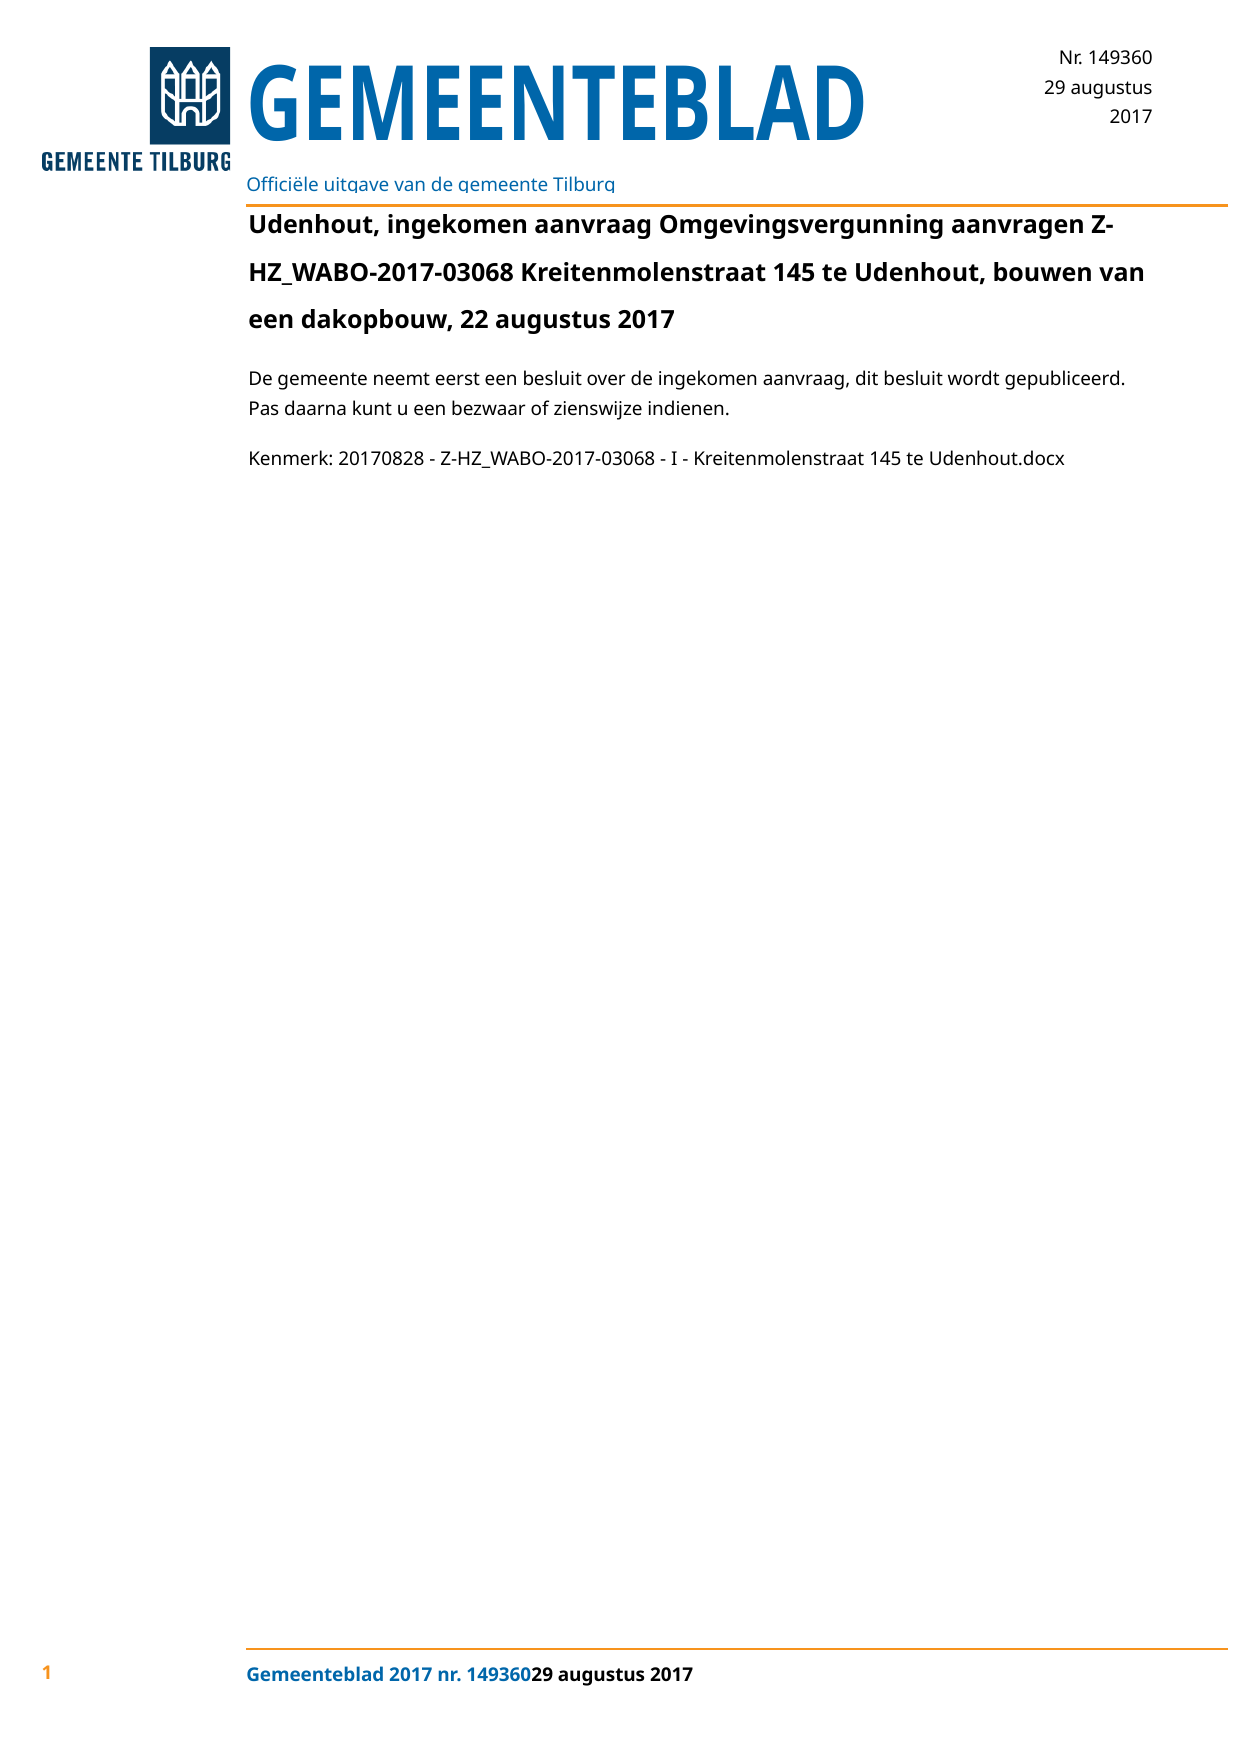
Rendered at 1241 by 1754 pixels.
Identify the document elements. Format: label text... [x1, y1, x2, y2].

picture [41, 47, 231, 172]
text Kenmerk: 20170828 - Z-HZ_WABO-2017-03068 - I - Kreitenmolenstraat 145 te Udenhout.docx [248, 446, 1152, 471]
text De gemeente neemt eerst een besluit over de ingekomen aanvraag, dit besluit wordt gepubliceerd. Pas daarna kunt u een bezwaar of zienswijze indienen. [248, 366, 1152, 421]
text Udenhout, ingekomen aanvraag Omgevingsvergunning aanvragen Z-HZ_WABO-2017-03068 Kreitenmolenstraat 145 te Udenhout, bouwen van een dakopbouw, 22 augustus 2017 [248, 207, 1152, 336]
